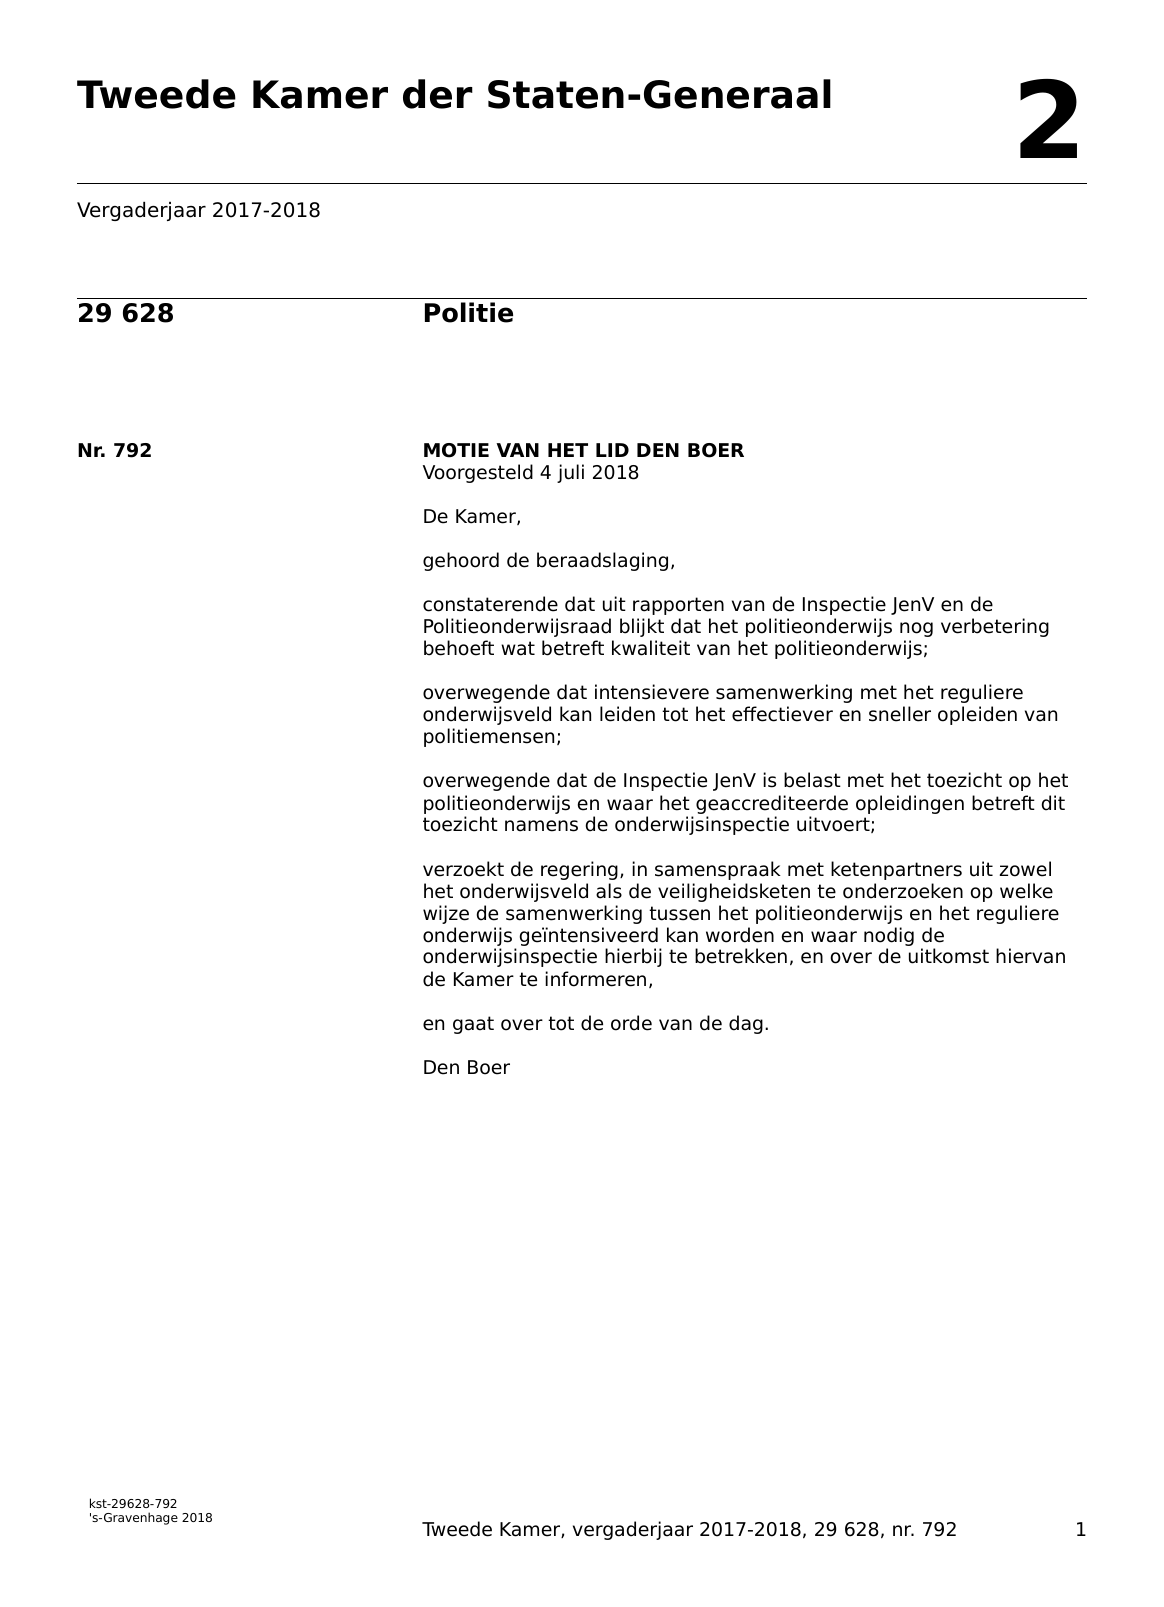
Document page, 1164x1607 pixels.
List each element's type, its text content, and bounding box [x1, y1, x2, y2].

text overwegende dat intensievere samenwerking met het reguliere onderwijsveld kan leiden tot het effectiever en sneller opleiden van politiemensen; [422, 682, 1087, 748]
text Den Boer [422, 1057, 1087, 1079]
table_header 2 [886, 59, 1087, 183]
table_header Tweede Kamer der Staten-Generaal [77, 59, 886, 183]
subtitle 29 628 Politie [77, 299, 1087, 329]
text verzoekt de regering, in samenspraak met ketenpartners uit zowel het onderwijsveld als de veiligheidsketen te onderzoeken op welke wijze de samenwerking tussen het politieonderwijs en het reguliere onderwijs geïntensiveerd kan worden en waar nodig de onderwijsinspectie hierbij te betrekken, en over de uitkomst hiervan de Kamer te informeren, [422, 858, 1087, 990]
text kst-29628-792 [88, 1497, 323, 1511]
text overwegende dat de Inspectie JenV is belast met het toezicht op het politieonderwijs en waar het geaccrediteerde opleidingen betreft dit toezicht namens de onderwijsinspectie uitvoert; [422, 770, 1087, 836]
text De Kamer, [422, 506, 1087, 528]
text gehoord de beraadslaging, [422, 550, 1087, 572]
text constaterende dat uit rapporten van de Inspectie JenV en de Politieonderwijsraad blijkt dat het politieonderwijs nog verbetering behoeft wat betreft kwaliteit van het politieonderwijs; [422, 594, 1087, 660]
table_cell Vergaderjaar 2017-2018 [77, 184, 1087, 298]
subtitle Nr. 792 MOTIE VAN HET LID DEN BOER [77, 440, 1087, 462]
text en gaat over tot de orde van de dag. [422, 1013, 1087, 1034]
text 's-Gravenhage 2018 [88, 1511, 323, 1525]
text Voorgesteld 4 juli 2018 [422, 462, 1087, 484]
